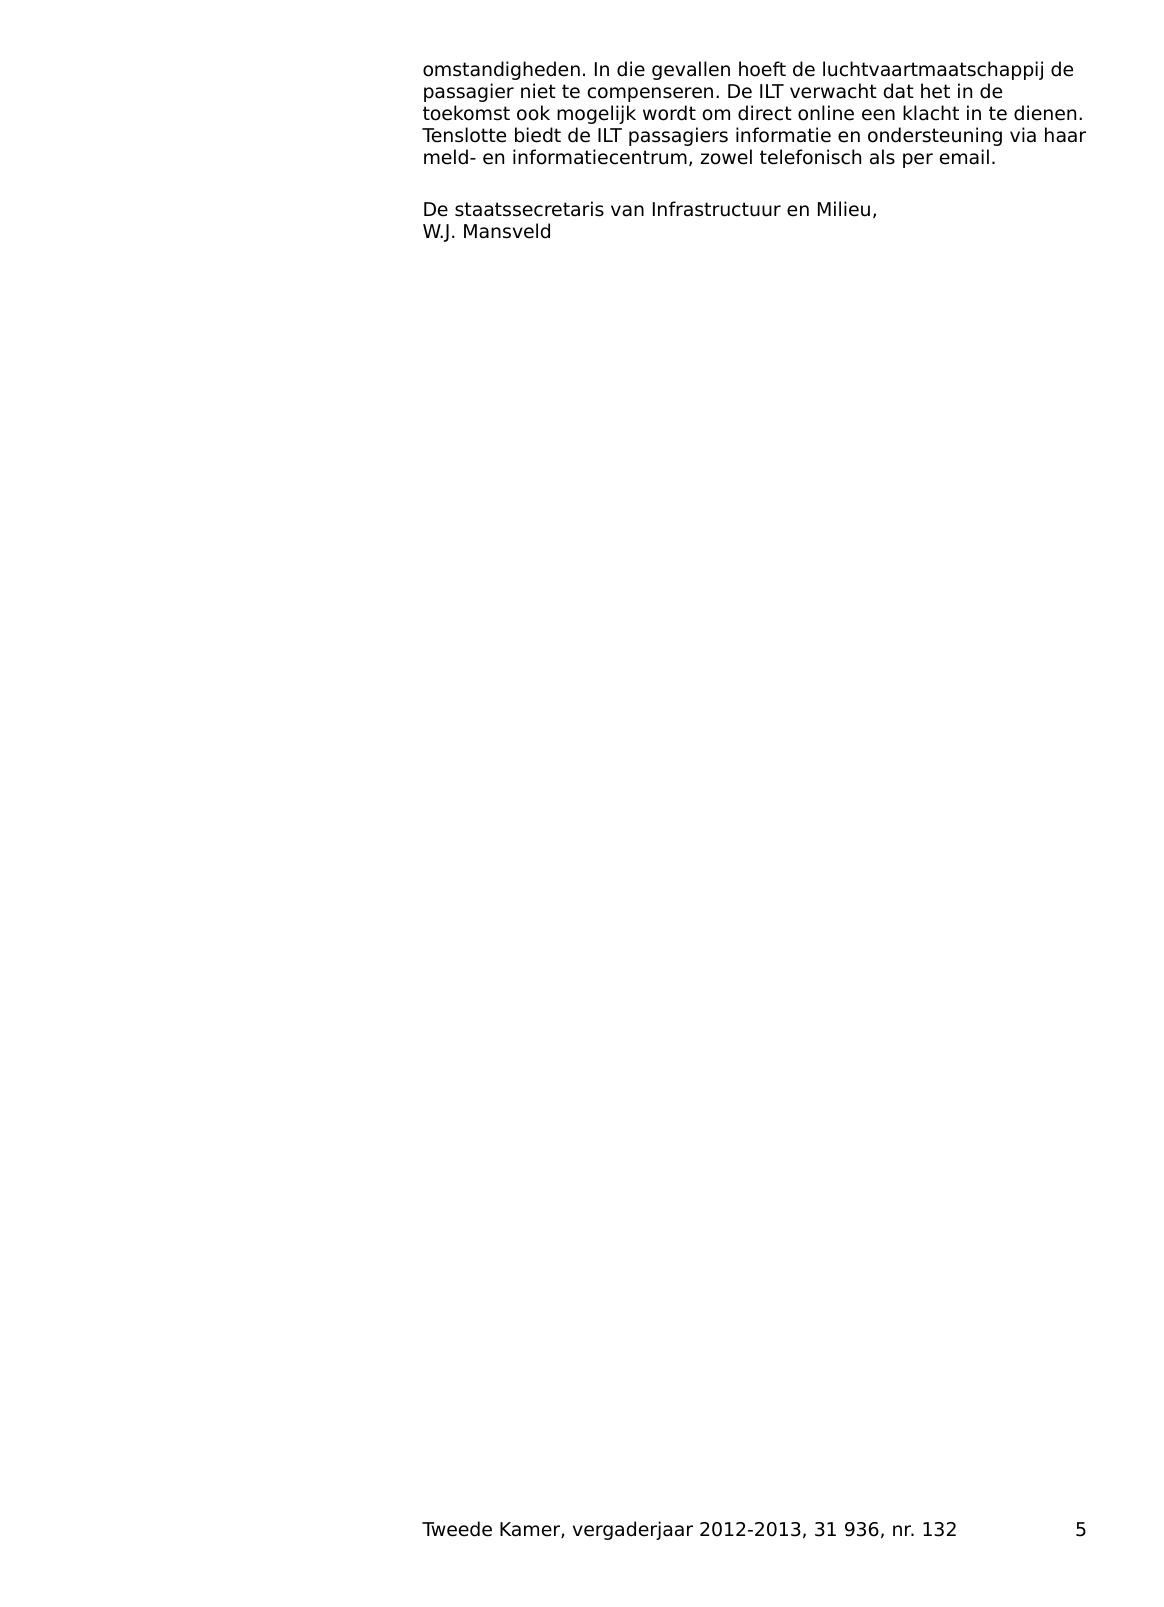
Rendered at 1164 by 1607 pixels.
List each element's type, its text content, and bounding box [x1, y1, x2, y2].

text De staatssecretaris van Infrastructuur en Milieu, W.J. Mansveld [422, 199, 1087, 243]
text omstandigheden. In die gevallen hoeft de luchtvaartmaatschappij de passagier niet te compenseren. De ILT verwacht dat het in de toekomst ook mogelijk wordt om direct online een klacht in te dienen. Tenslotte biedt de ILT passagiers informatie en ondersteuning via haar meld- en informatiecentrum, zowel telefonisch als per email. [422, 59, 1087, 169]
